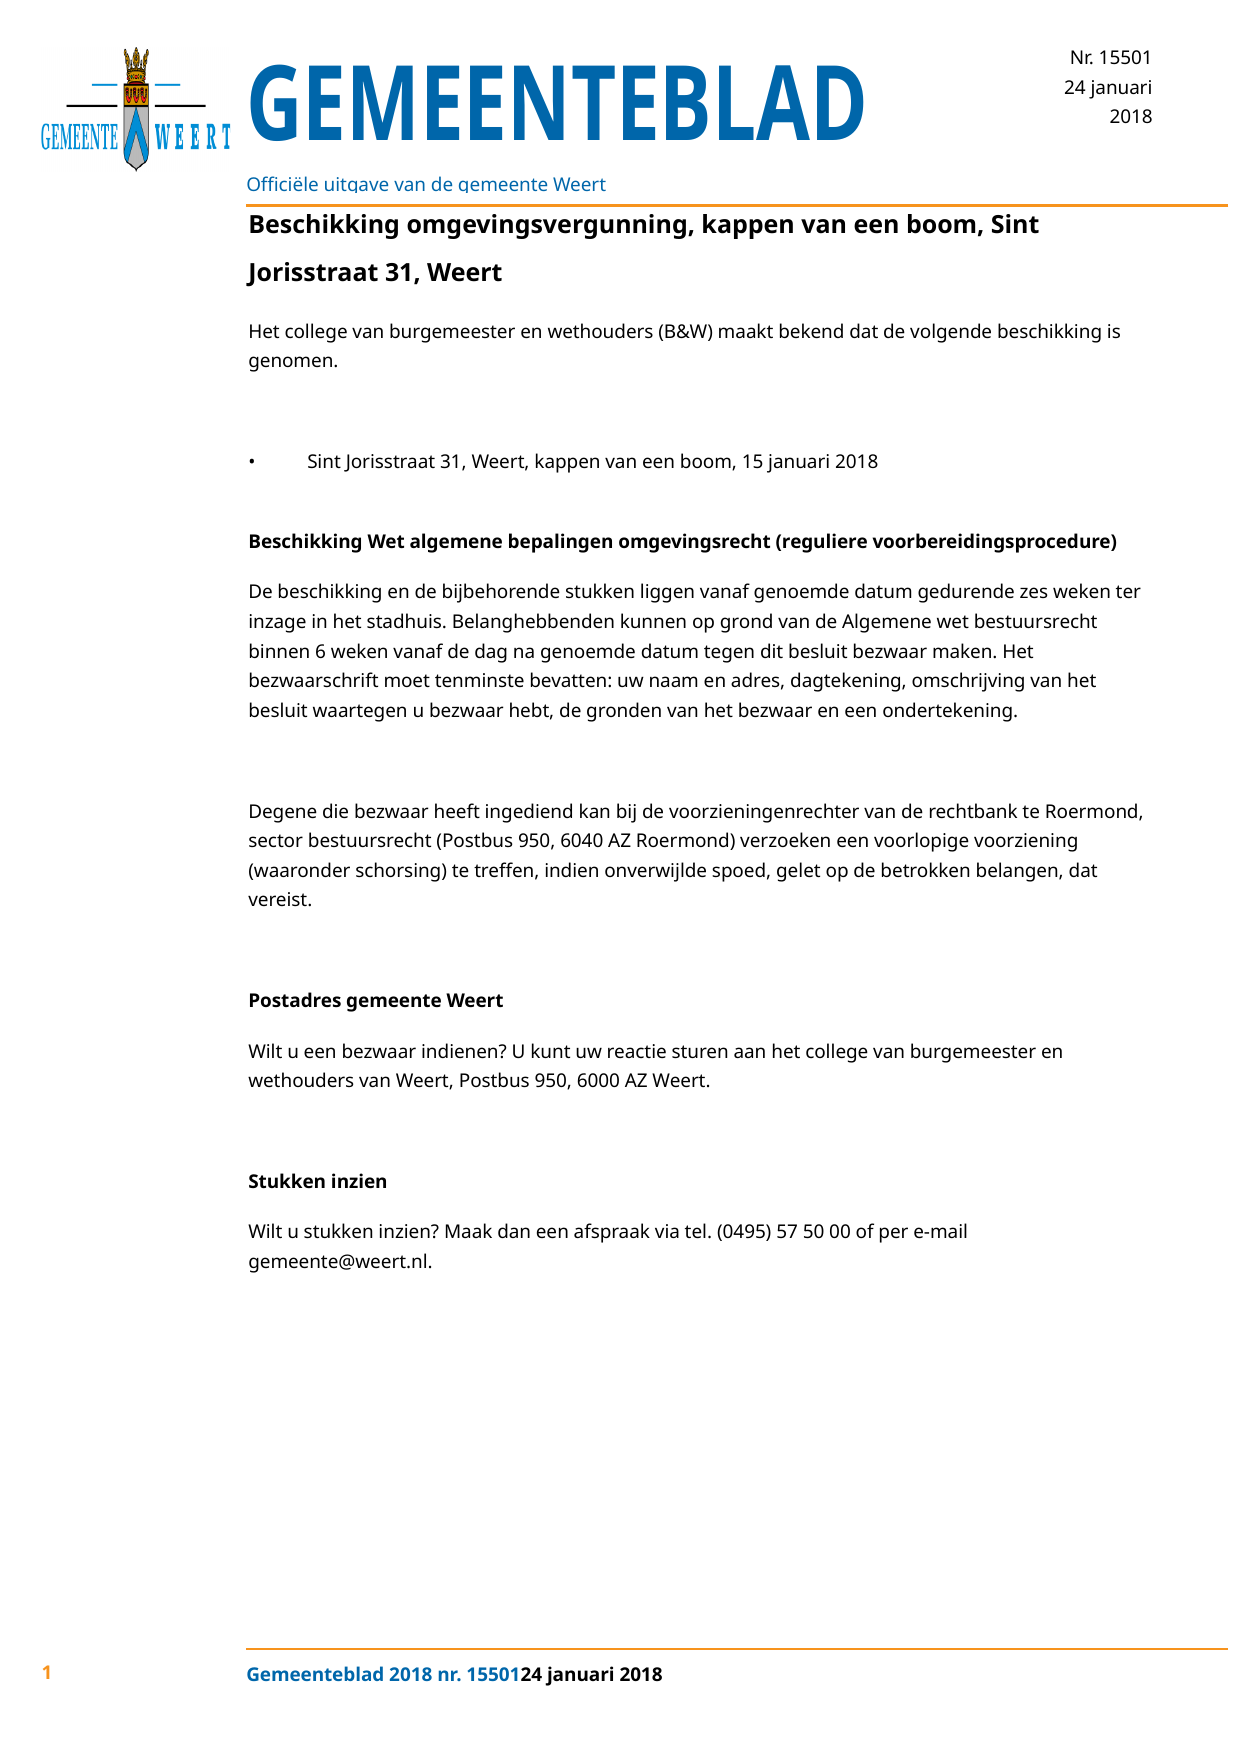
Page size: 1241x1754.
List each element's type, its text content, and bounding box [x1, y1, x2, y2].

text Beschikking Wet algemene bepalingen omgevingsrecht (reguliere voorbereidingsprocedure) [248, 528, 1152, 554]
text Degene die bezwaar heeft ingediend kan bij de voorzieningenrechter van de rechtbank te Roermond, sector bestuursrecht (Postbus 950, 6040 AZ Roermond) verzoeken een voorlopige voorziening (waaronder schorsing) te treffen, indien onverwijlde spoed, gelet op de betrokken belangen, dat vereist. [248, 798, 1152, 912]
text Het college van burgemeester en wethouders (B&W) maakt bekend dat de volgende beschikking is genomen. [248, 318, 1152, 373]
picture [41, 47, 231, 172]
text Wilt u een bezwaar indienen? U kunt uw reactie sturen aan het college van burgemeester en wethouders van Weert, Postbus 950, 6000 AZ Weert. [248, 1038, 1152, 1093]
text Wilt u stukken inzien? Maak dan een afspraak via tel. (0495) 57 50 00 of per e-mail gemeente@weert.nl. [248, 1219, 1152, 1274]
text Stukken inzien [248, 1168, 1152, 1194]
text Postadres gemeente Weert [248, 987, 1152, 1013]
text De beschikking en de bijbehorende stukken liggen vanaf genoemde datum gedurende zes weken ter inzage in het stadhuis. Belanghebbenden kunnen op grond van de Algemene wet bestuursrecht binnen 6 weken vanaf de dag na genoemde datum tegen dit besluit bezwaar maken. Het bezwaarschrift moet tenminste bevatten: uw naam en adres, dagtekening, omschrijving van het besluit waartegen u bezwaar hebt, de gronden van het bezwaar en een ondertekening. [248, 579, 1152, 723]
text Beschikking omgevingsvergunning, kappen van een boom, Sint Jorisstraat 31, Weert [248, 207, 1152, 288]
list Sint Jorisstraat 31, Weert, kappen van een boom, 15 januari 2018 [248, 448, 1152, 474]
